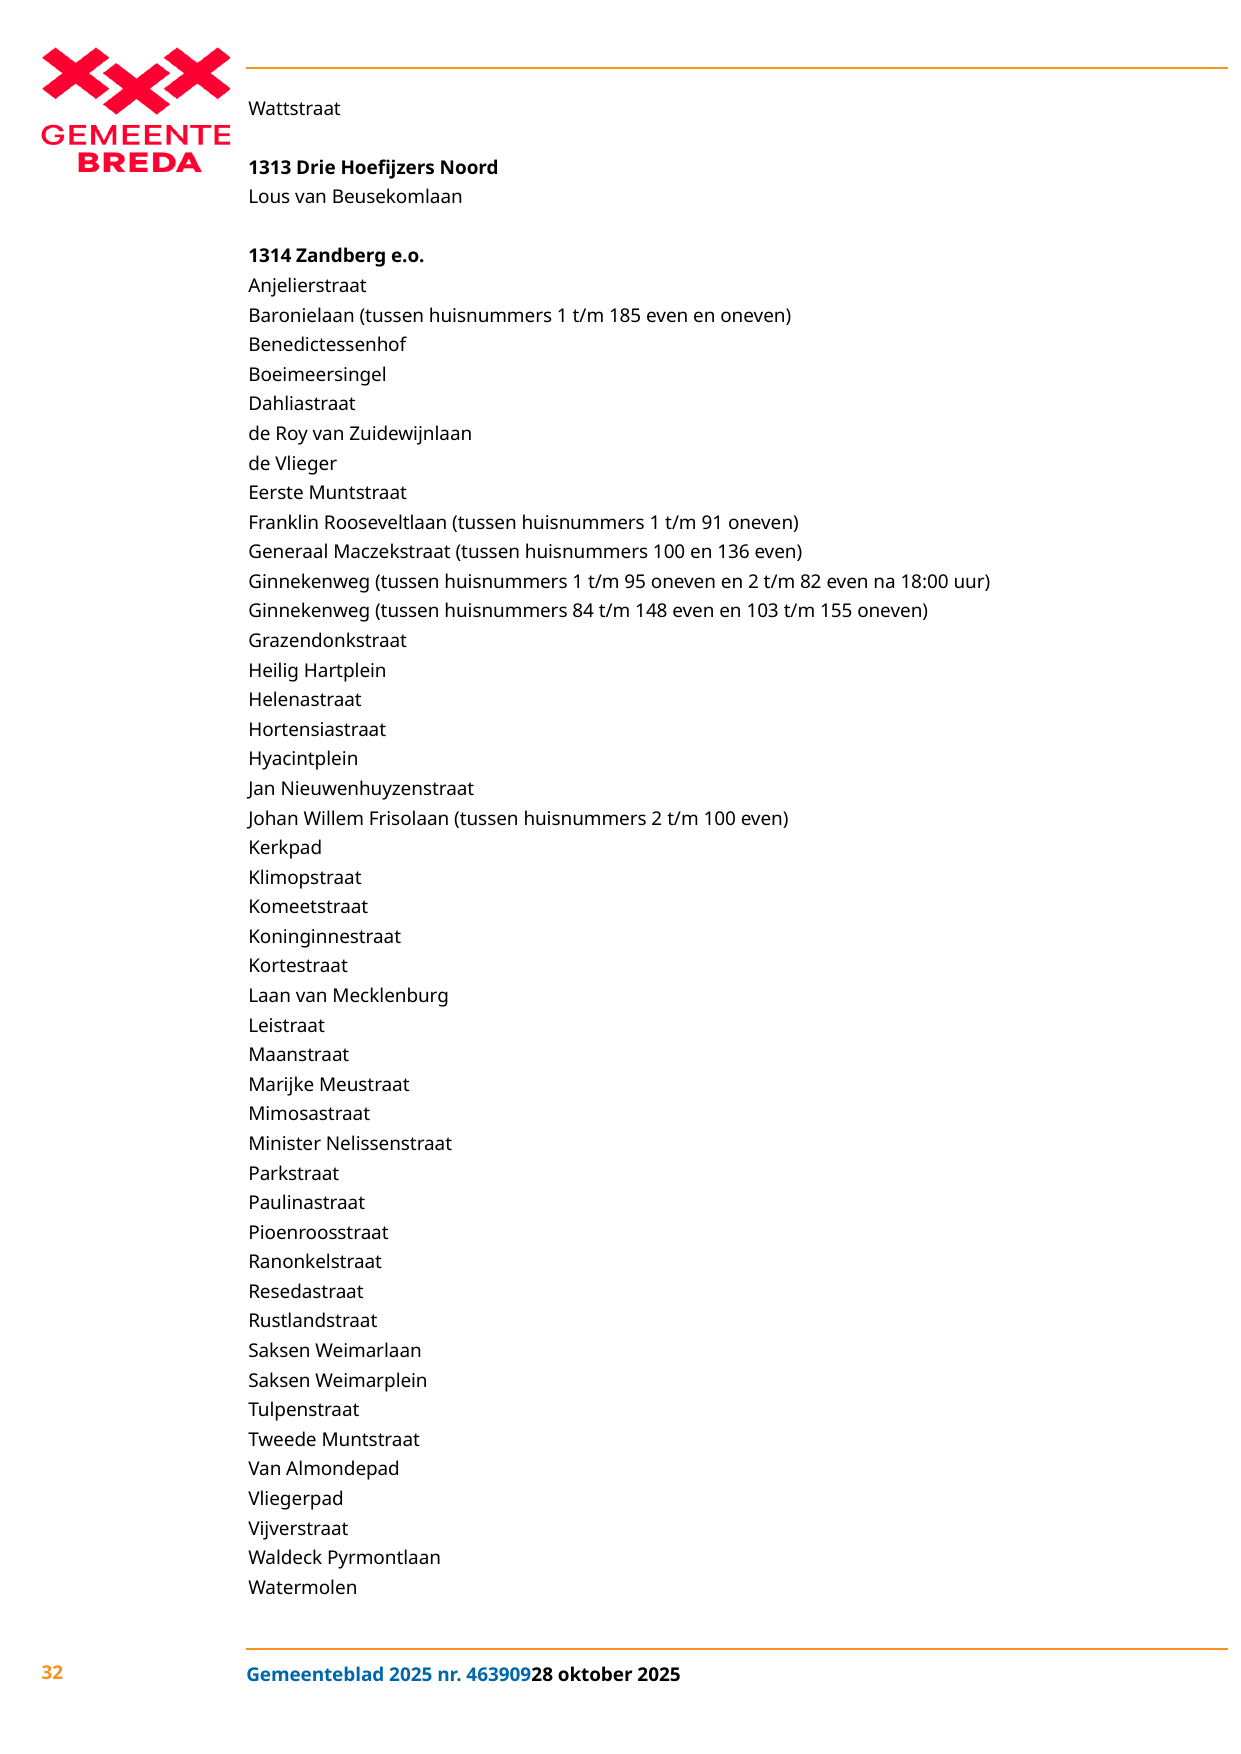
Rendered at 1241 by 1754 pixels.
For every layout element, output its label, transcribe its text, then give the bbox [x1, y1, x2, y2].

text Wattstraat [248, 95, 1152, 121]
text Baronielaan (tussen huisnummers 1 t/m 185 even en oneven) [248, 302, 1152, 328]
text Komeetstraat [248, 893, 1152, 919]
text Minister Nelissenstraat [248, 1130, 1152, 1156]
text Marijke Meustraat [248, 1071, 1152, 1097]
text Vijverstraat [248, 1515, 1152, 1541]
text Dahliastraat [248, 391, 1152, 416]
text Hortensiastraat [248, 716, 1152, 742]
text Franklin Rooseveltlaan (tussen huisnummers 1 t/m 91 oneven) [248, 509, 1152, 535]
text Parkstraat [248, 1160, 1152, 1186]
text Kerkpad [248, 834, 1152, 860]
text Paulinastraat [248, 1189, 1152, 1215]
text Heilig Hartplein [248, 657, 1152, 683]
text 1313 Drie Hoefijzers Noord [248, 154, 1152, 180]
text 1314 Zandberg e.o. [248, 243, 1152, 268]
text Lous van Beusekomlaan [248, 183, 1152, 209]
text de Vlieger [248, 450, 1152, 476]
text Tweede Muntstraat [248, 1426, 1152, 1452]
text de Roy van Zuidewijnlaan [248, 420, 1152, 446]
text Boeimeersingel [248, 361, 1152, 387]
text Grazendonkstraat [248, 627, 1152, 653]
text Tulpenstraat [248, 1396, 1152, 1422]
text Jan Nieuwenhuyzenstraat [248, 775, 1152, 801]
text Pioenroosstraat [248, 1219, 1152, 1245]
text Johan Willem Frisolaan (tussen huisnummers 2 t/m 100 even) [248, 805, 1152, 831]
text Ginnekenweg (tussen huisnummers 1 t/m 95 oneven en 2 t/m 82 even na 18:00 uur) [248, 568, 1152, 594]
text Van Almondepad [248, 1456, 1152, 1481]
text Leistraat [248, 1012, 1152, 1038]
text Maanstraat [248, 1041, 1152, 1067]
text Ginnekenweg (tussen huisnummers 84 t/m 148 even en 103 t/m 155 oneven) [248, 598, 1152, 623]
text Koninginnestraat [248, 923, 1152, 949]
text Laan van Mecklenburg [248, 982, 1152, 1008]
text Saksen Weimarplein [248, 1367, 1152, 1393]
text Klimopstraat [248, 864, 1152, 890]
text Rustlandstraat [248, 1308, 1152, 1333]
text Hyacintplein [248, 746, 1152, 771]
text Resedastraat [248, 1278, 1152, 1304]
picture [41, 47, 231, 172]
text Vliegerpad [248, 1485, 1152, 1511]
text Kortestraat [248, 953, 1152, 978]
text Anjelierstraat [248, 272, 1152, 298]
text Benedictessenhof [248, 331, 1152, 357]
text Waldeck Pyrmontlaan [248, 1544, 1152, 1570]
text Watermolen [248, 1574, 1152, 1600]
text Mimosastraat [248, 1101, 1152, 1126]
text Saksen Weimarlaan [248, 1337, 1152, 1363]
text Helenastraat [248, 686, 1152, 712]
text Ranonkelstraat [248, 1248, 1152, 1274]
text Eerste Muntstraat [248, 479, 1152, 505]
text Generaal Maczekstraat (tussen huisnummers 100 en 136 even) [248, 538, 1152, 564]
